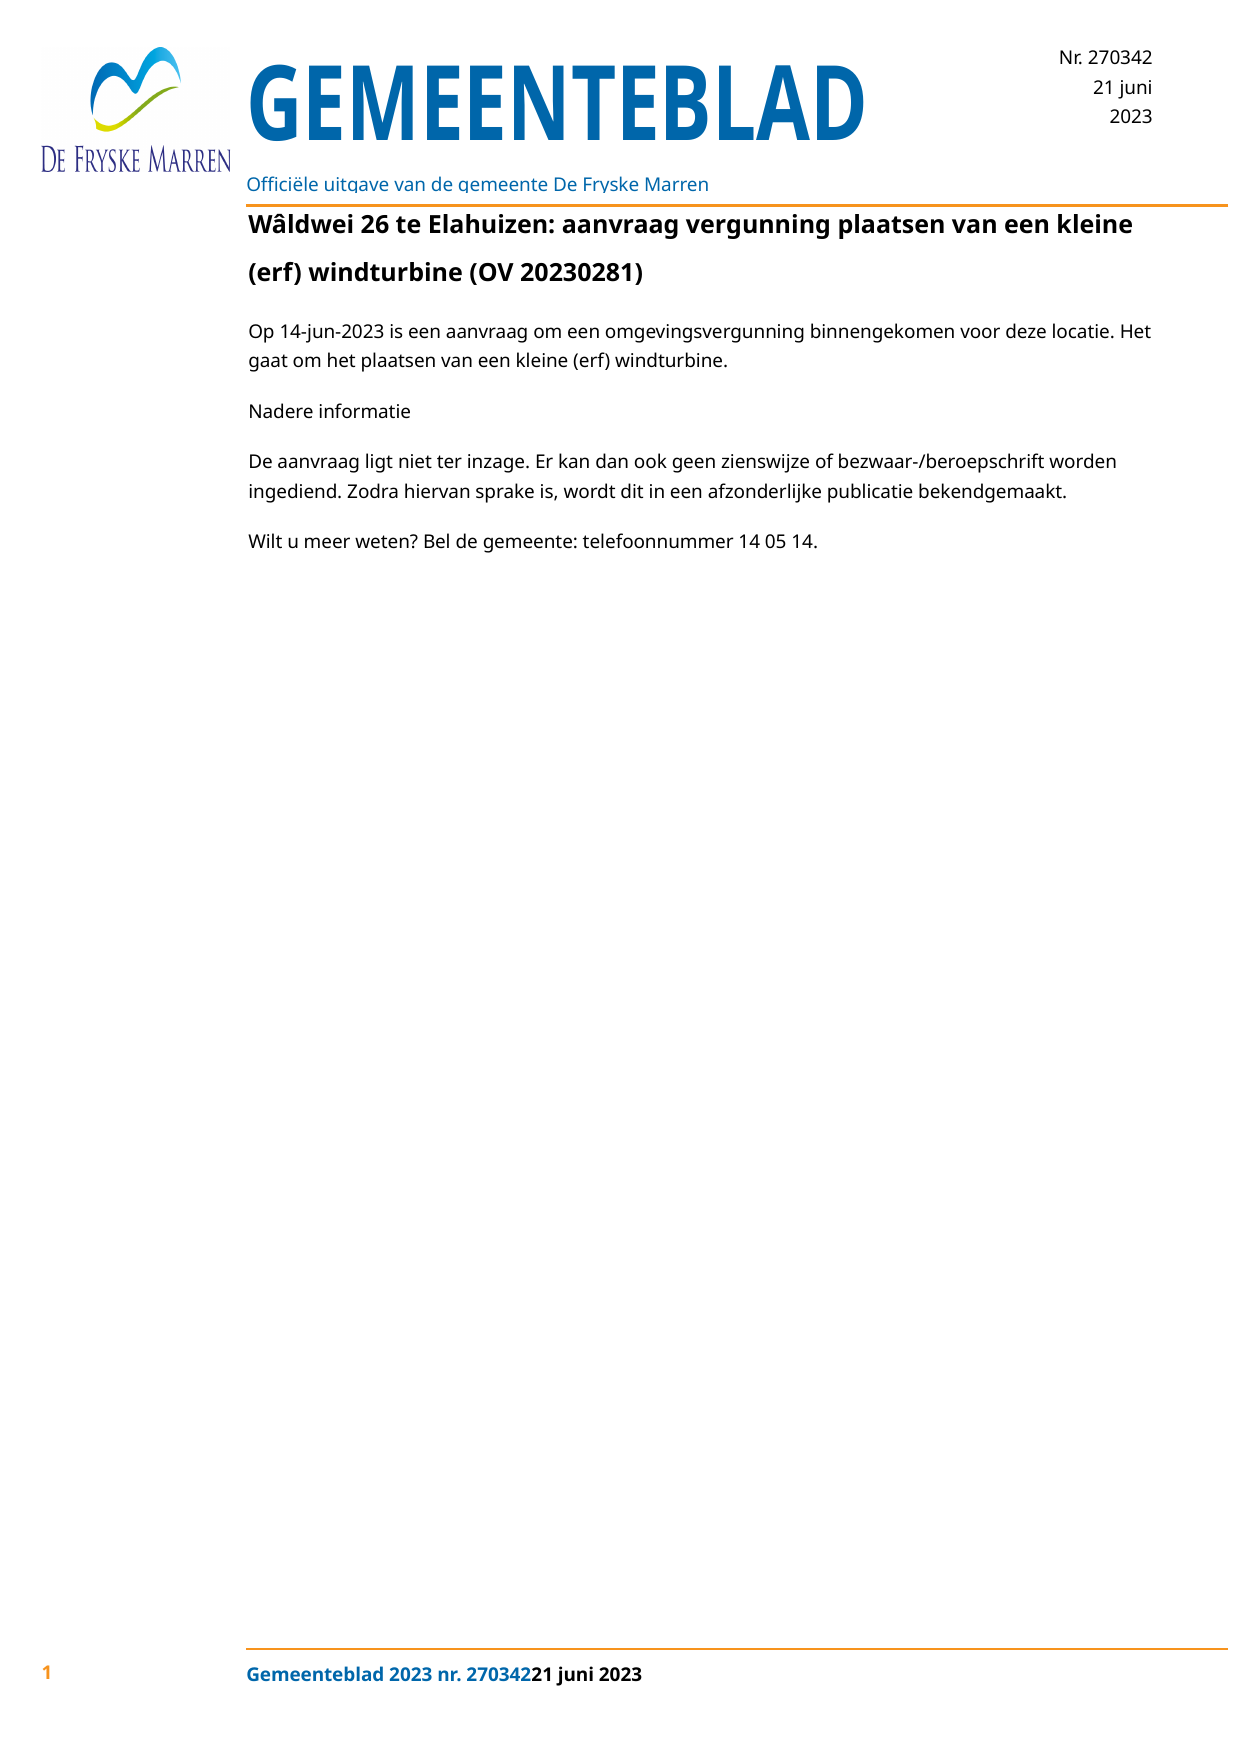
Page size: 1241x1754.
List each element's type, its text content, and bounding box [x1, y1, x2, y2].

text Nadere informatie [248, 398, 1152, 424]
text De aanvraag ligt niet ter inzage. Er kan dan ook geen zienswijze of bezwaar-/beroepschrift worden ingediend. Zodra hiervan sprake is, wordt dit in een afzonderlijke publicatie bekendgemaakt. [248, 448, 1152, 504]
text Wilt u meer weten? Bel de gemeente: telefoonnummer 14 05 14. [248, 528, 1152, 554]
text Op 14-jun-2023 is een aanvraag om een omgevingsvergunning binnengekomen voor deze locatie. Het gaat om het plaatsen van een kleine (erf) windturbine. [248, 318, 1152, 373]
text Wâldwei 26 te Elahuizen: aanvraag vergunning plaatsen van een kleine (erf) windturbine (OV 20230281) [248, 207, 1152, 288]
picture [41, 47, 231, 172]
